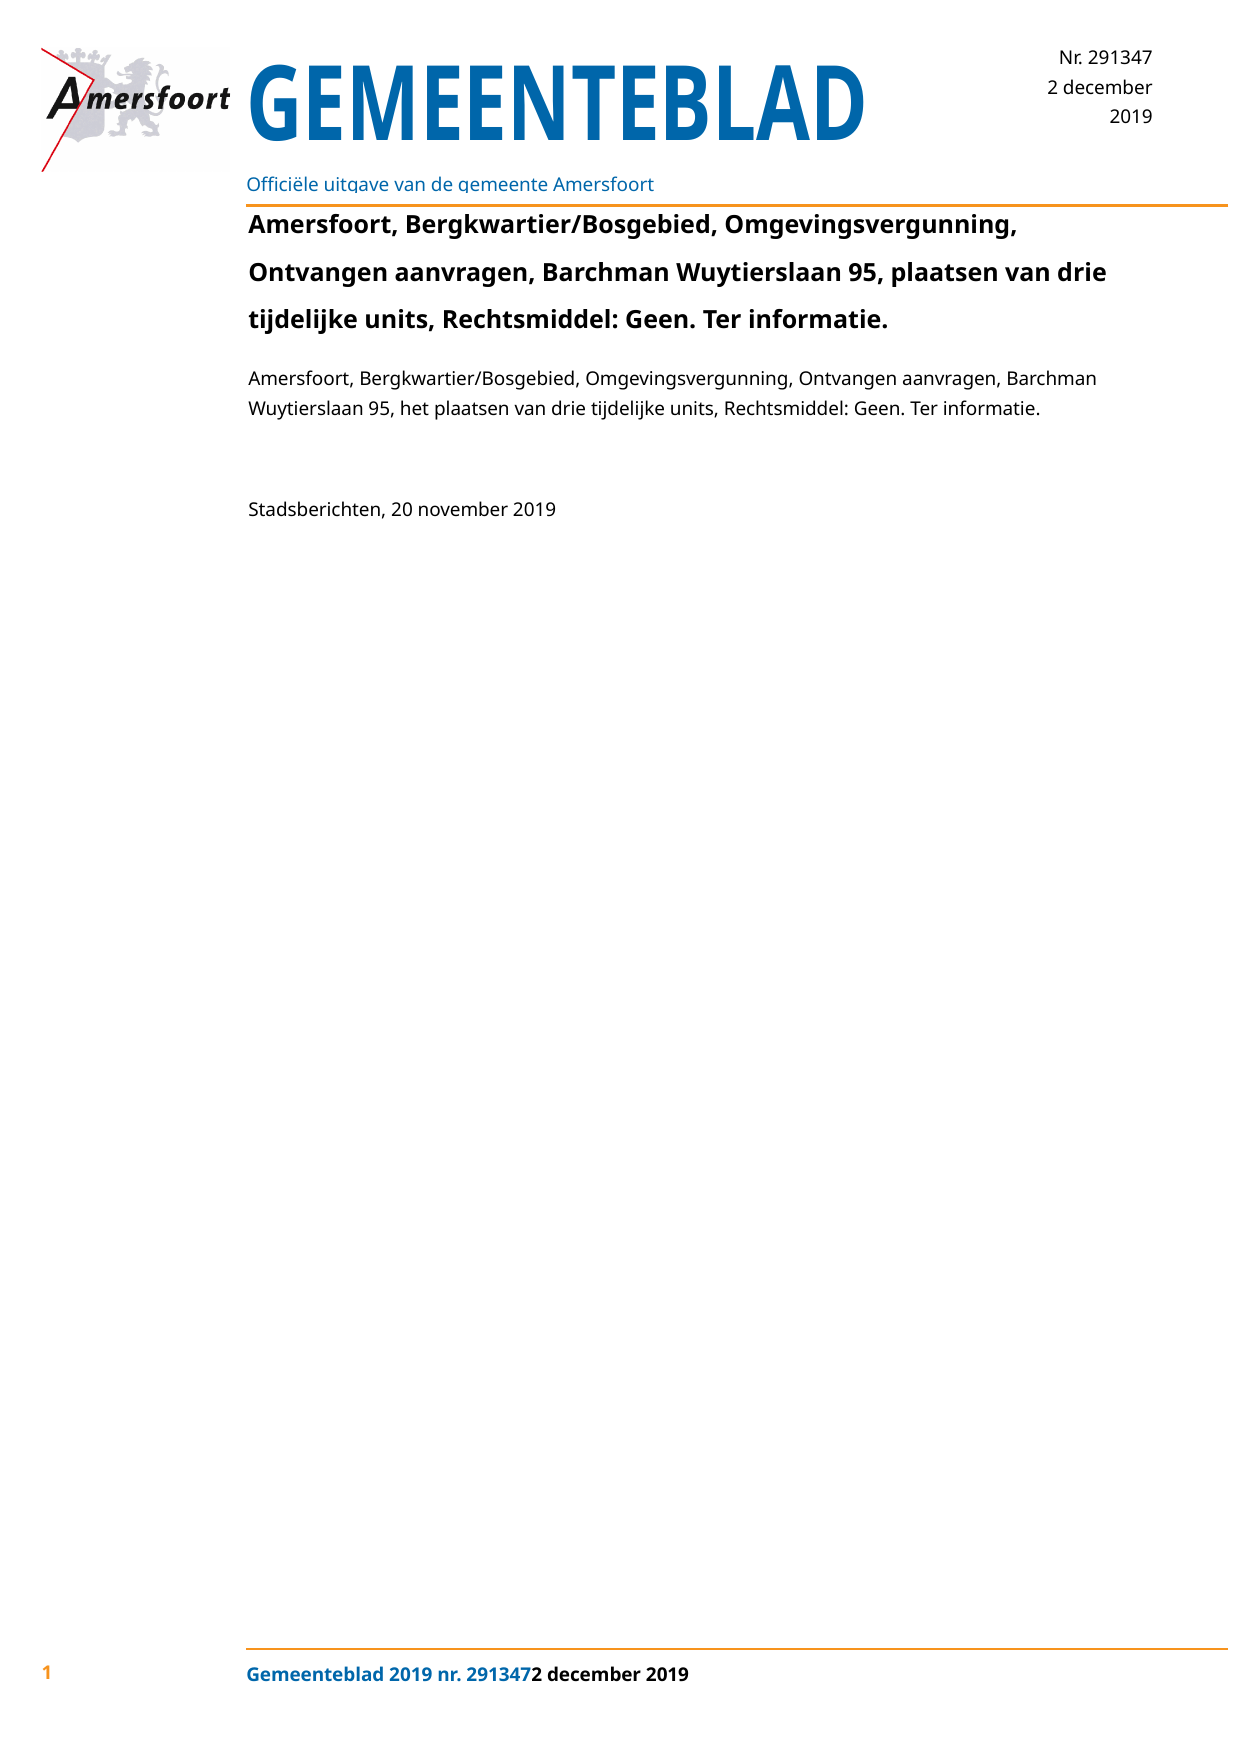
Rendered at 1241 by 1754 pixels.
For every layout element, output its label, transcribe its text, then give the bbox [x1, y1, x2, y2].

picture [41, 47, 231, 172]
text Amersfoort, Bergkwartier/Bosgebied, Omgevingsvergunning, Ontvangen aanvragen, Barchman Wuytierslaan 95, het plaatsen van drie tijdelijke units, Rechtsmiddel: Geen. Ter informatie. [248, 366, 1152, 421]
text Amersfoort, Bergkwartier/Bosgebied, Omgevingsvergunning, Ontvangen aanvragen, Barchman Wuytierslaan 95, plaatsen van drie tijdelijke units, Rechtsmiddel: Geen. Ter informatie. [248, 207, 1152, 336]
text Stadsberichten, 20 november 2019 [248, 496, 1152, 522]
